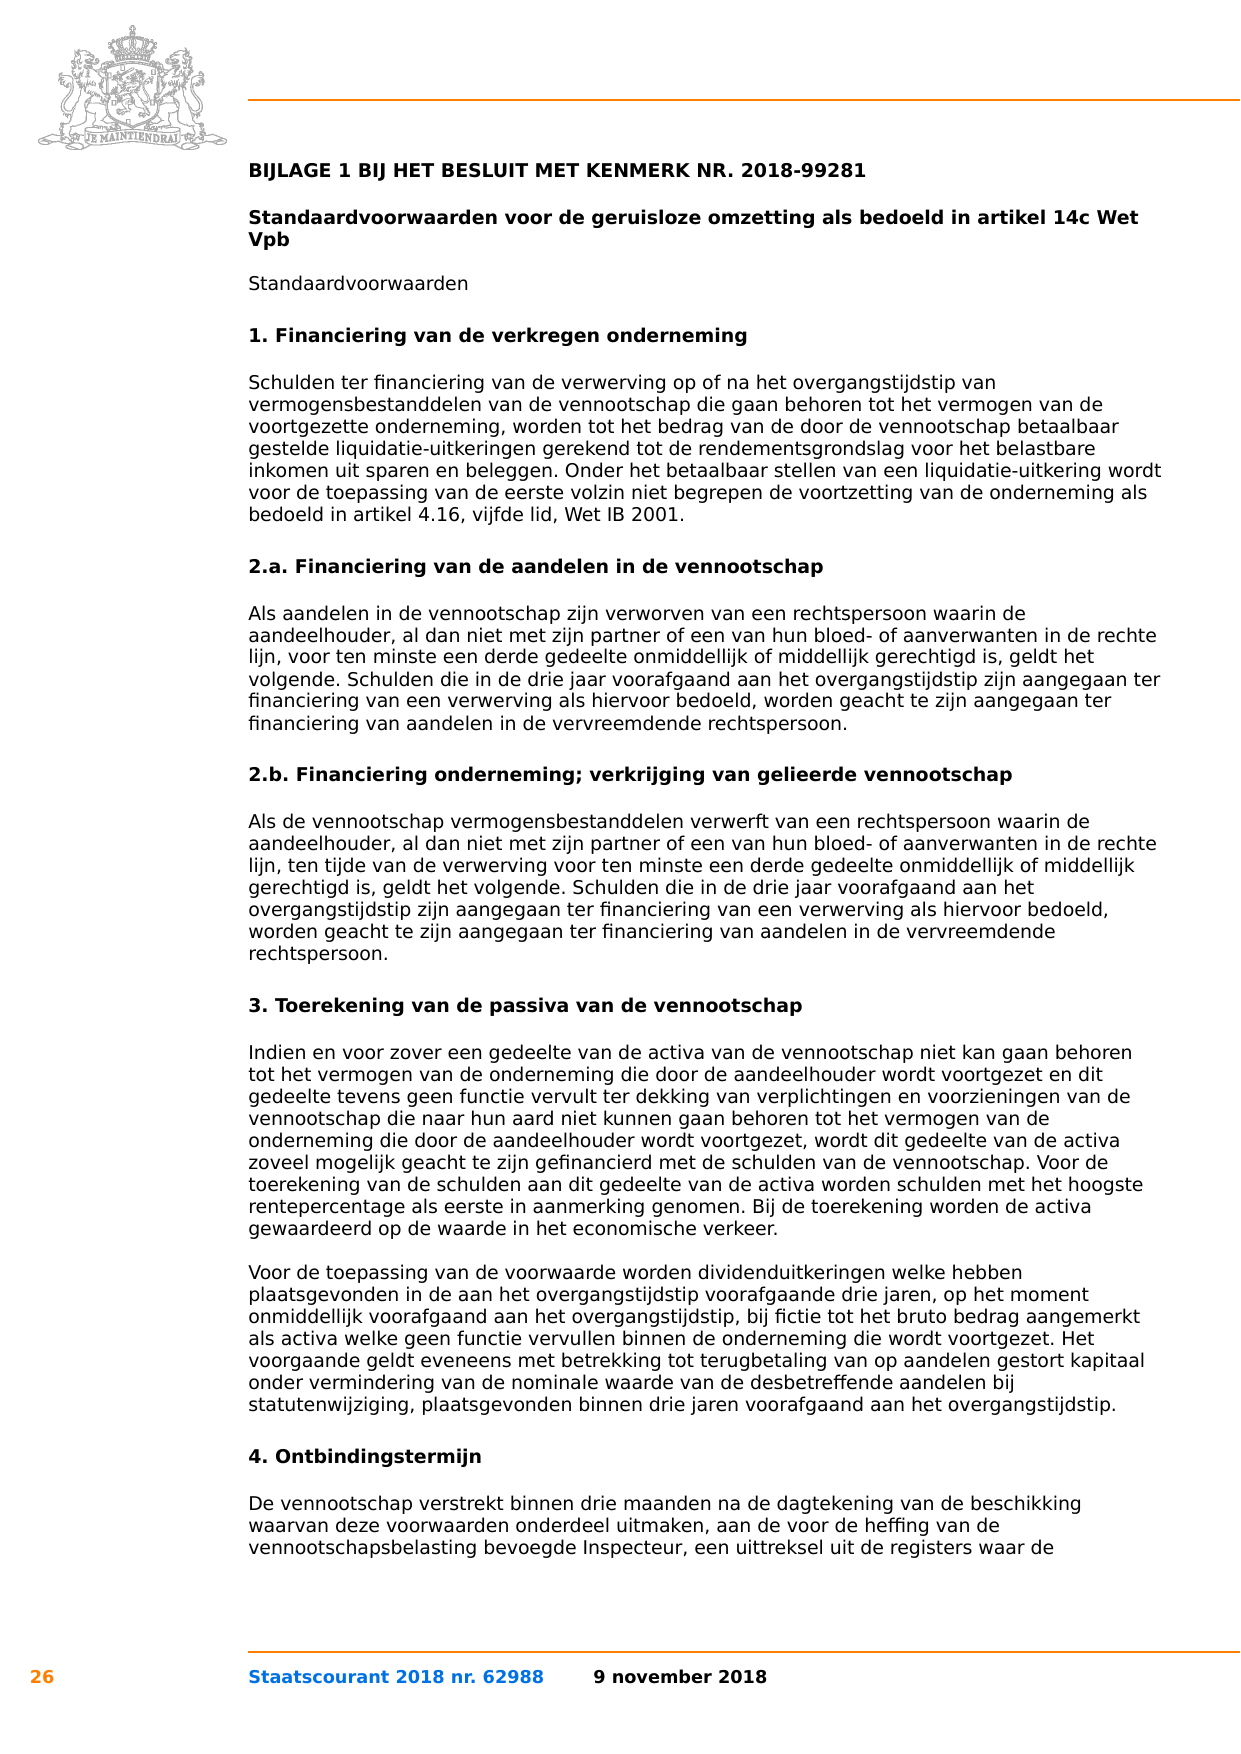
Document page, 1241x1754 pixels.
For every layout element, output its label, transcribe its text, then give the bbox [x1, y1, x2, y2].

subtitle 3. Toerekening van de passiva van de vennootschap [248, 995, 1163, 1017]
text Standaardvoorwaarden voor de geruisloze omzetting als bedoeld in artikel 14c Wet Vpb [248, 207, 1163, 251]
subtitle 1. Financiering van de verkregen onderneming [248, 325, 1163, 347]
subtitle BIJLAGE 1 BIJ HET BESLUIT MET KENMERK NR. 2018-99281 [248, 160, 1163, 182]
text De vennootschap verstrekt binnen drie maanden na de dagtekening van de beschikking waarvan deze voorwaarden onderdeel uitmaken, aan de voor de heffing van de vennootschapsbelasting bevoegde Inspecteur, een uittreksel uit de registers waar de [248, 1493, 1163, 1559]
subtitle 4. Ontbindingstermijn [248, 1446, 1163, 1468]
text Voor de toepassing van de voorwaarde worden dividenduitkeringen welke hebben plaatsgevonden in de aan het overgangstijdstip voorafgaande drie jaren, op het moment onmiddellijk voorafgaand aan het overgangstijdstip, bij fictie tot het bruto bedrag aangemerkt als activa welke geen functie vervullen binnen de onderneming die wordt voortgezet. Het voorgaande geldt eveneens met betrekking tot terugbetaling van op aandelen gestort kapitaal onder vermindering van de nominale waarde van de desbetreffende aandelen bij statutenwijziging, plaatsgevonden binnen drie jaren voorafgaand aan het overgangstijdstip. [248, 1262, 1163, 1416]
text Als aandelen in de vennootschap zijn verworven van een rechtspersoon waarin de aandeelhouder, al dan niet met zijn partner of een van hun bloed- of aanverwanten in de rechte lijn, voor ten minste een derde gedeelte onmiddellijk of middellijk gerechtigd is, geldt het volgende. Schulden die in de drie jaar voorafgaand aan het overgangstijdstip zijn aangegaan ter financiering van een verwerving als hiervoor bedoeld, worden geacht te zijn aangegaan ter financiering van aandelen in de vervreemdende rechtspersoon. [248, 602, 1163, 734]
text Schulden ter financiering van de verwerving op of na het overgangstijdstip van vermogensbestanddelen van de vennootschap die gaan behoren tot het vermogen van de voortgezette onderneming, worden tot het bedrag van de door de vennootschap betaalbaar gestelde liquidatie-uitkeringen gerekend tot de rendementsgrondslag voor het belastbare inkomen uit sparen en beleggen. Onder het betaalbaar stellen van een liquidatie-uitkering wordt voor de toepassing van de eerste volzin niet begrepen de voortzetting van de onderneming als bedoeld in artikel 4.16, vijfde lid, Wet IB 2001. [248, 372, 1163, 526]
subtitle 2.a. Financiering van de aandelen in de vennootschap [248, 556, 1163, 577]
subtitle 2.b. Financiering onderneming; verkrijging van gelieerde vennootschap [248, 764, 1163, 786]
picture [38, 25, 227, 150]
text Standaardvoorwaarden [248, 273, 1163, 295]
text Indien en voor zover een gedeelte van de activa van de vennootschap niet kan gaan behoren tot het vermogen van de onderneming die door de aandeelhouder wordt voortgezet en dit gedeelte tevens geen functie vervult ter dekking van verplichtingen en voorzieningen van de vennootschap die naar hun aard niet kunnen gaan behoren tot het vermogen van de onderneming die door de aandeelhouder wordt voortgezet, wordt dit gedeelte van de activa zoveel mogelijk geacht te zijn gefinancierd met de schulden van de vennootschap. Voor de toerekening van de schulden aan dit gedeelte van de activa worden schulden met het hoogste rentepercentage als eerste in aanmerking genomen. Bij de toerekening worden de activa gewaardeerd op de waarde in het economische verkeer. [248, 1042, 1163, 1240]
text Als de vennootschap vermogensbestanddelen verwerft van een rechtspersoon waarin de aandeelhouder, al dan niet met zijn partner of een van hun bloed- of aanverwanten in de rechte lijn, ten tijde van de verwerving voor ten minste een derde gedeelte onmiddellijk of middellijk gerechtigd is, geldt het volgende. Schulden die in de drie jaar voorafgaand aan het overgangstijdstip zijn aangegaan ter financiering van een verwerving als hiervoor bedoeld, worden geacht te zijn aangegaan ter financiering van aandelen in de vervreemdende rechtspersoon. [248, 811, 1163, 965]
